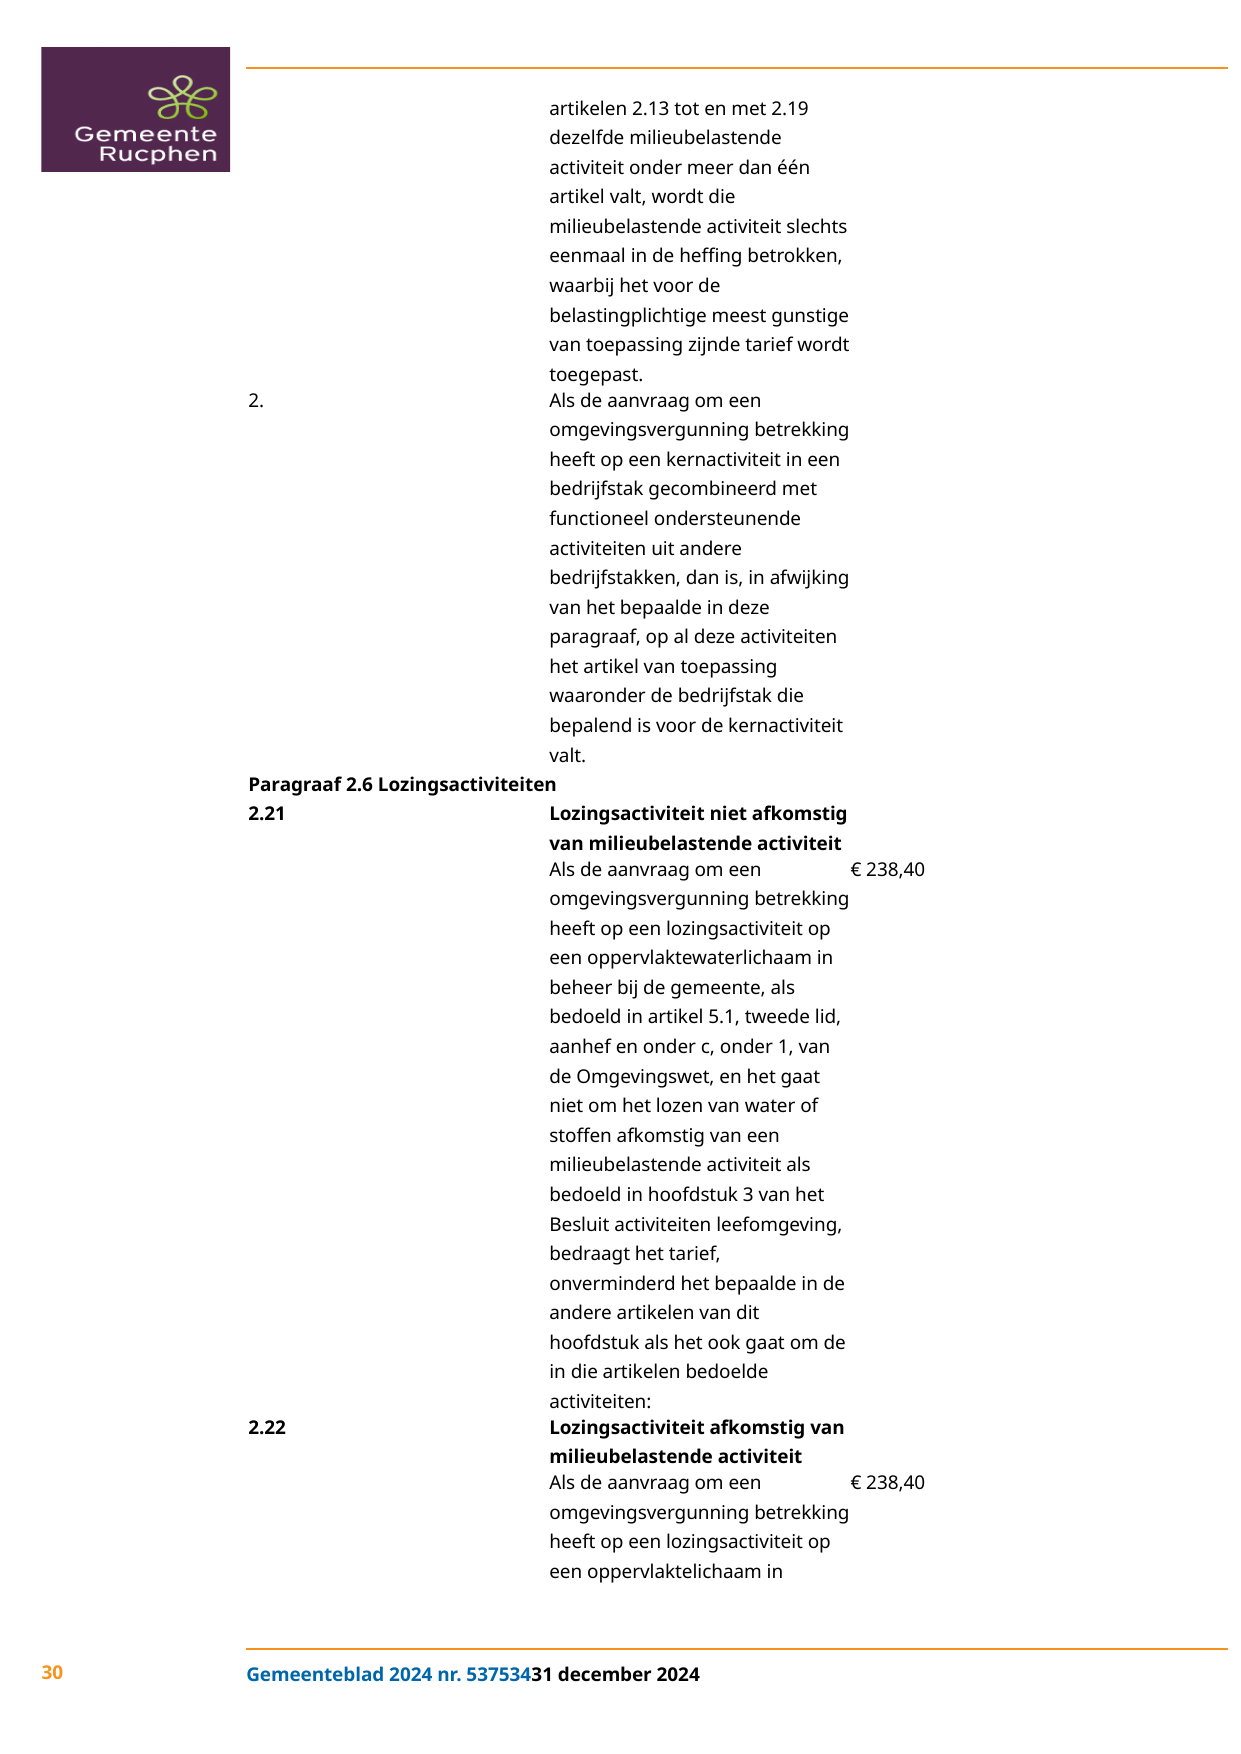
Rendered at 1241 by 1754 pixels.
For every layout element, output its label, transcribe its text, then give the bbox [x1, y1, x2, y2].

table_cell 2.22 [248, 1414, 549, 1469]
table_cell € 238,40 [850, 1469, 1152, 1584]
table_cell Lozingsactiviteit afkomstig van milieubelastende activiteit [549, 1414, 850, 1469]
table_header Lozingsactiviteit niet afkomstig van milieubelastende activiteit [549, 800, 850, 856]
table_cell Als de aanvraag om een omgevingsvergunning betrekking heeft op een lozingsactiviteit op een oppervlaktewaterlichaam in beheer bij de gemeente, als bedoeld in artikel 5.1, tweede lid, aanhef en onder c, onder 1, van de Omgevingswet, en het gaat niet om het lozen van water of stoffen afkomstig van een milieubelastende activiteit als bedoeld in hoofdstuk 3 van het Besluit activiteiten leefomgeving, bedraagt het tarief, onverminderd het bepaalde in de andere artikelen van dit hoofdstuk als het ook gaat om de in die artikelen bedoelde activiteiten: [549, 856, 850, 1414]
picture [41, 47, 231, 172]
text Paragraaf 2.6 Lozingsactiviteiten [248, 771, 1152, 796]
table_cell Als de aanvraag om een omgevingsvergunning betrekking heeft op een kernactiviteit in een bedrijfstak gecombineerd met functioneel ondersteunende activiteiten uit andere bedrijfstakken, dan is, in afwijking van het bepaalde in deze paragraaf, op al deze activiteiten het artikel van toepassing waaronder de bedrijfstak die bepalend is voor de kernactiviteit valt. [549, 387, 850, 767]
table_cell artikelen 2.13 tot en met 2.19 dezelfde milieubelastende activiteit onder meer dan één artikel valt, wordt die milieubelastende activiteit slechts eenmaal in de heffing betrokken, waarbij het voor de belastingplichtige meest gunstige van toepassing zijnde tarief wordt toegepast. [549, 95, 850, 387]
table_header 2.21 [248, 800, 549, 856]
table_cell Als de aanvraag om een omgevingsvergunning betrekking heeft op een lozingsactiviteit op een oppervlaktelichaam in [549, 1469, 850, 1584]
table_cell [248, 1469, 549, 1584]
table_cell [850, 1414, 1152, 1469]
table_cell € 238,40 [850, 856, 1152, 1414]
table_cell [850, 387, 1152, 767]
table_header [850, 800, 1152, 856]
table_cell [248, 856, 549, 1414]
table_cell [248, 95, 549, 387]
table_cell [850, 95, 1152, 387]
table_cell 2. [248, 387, 549, 767]
